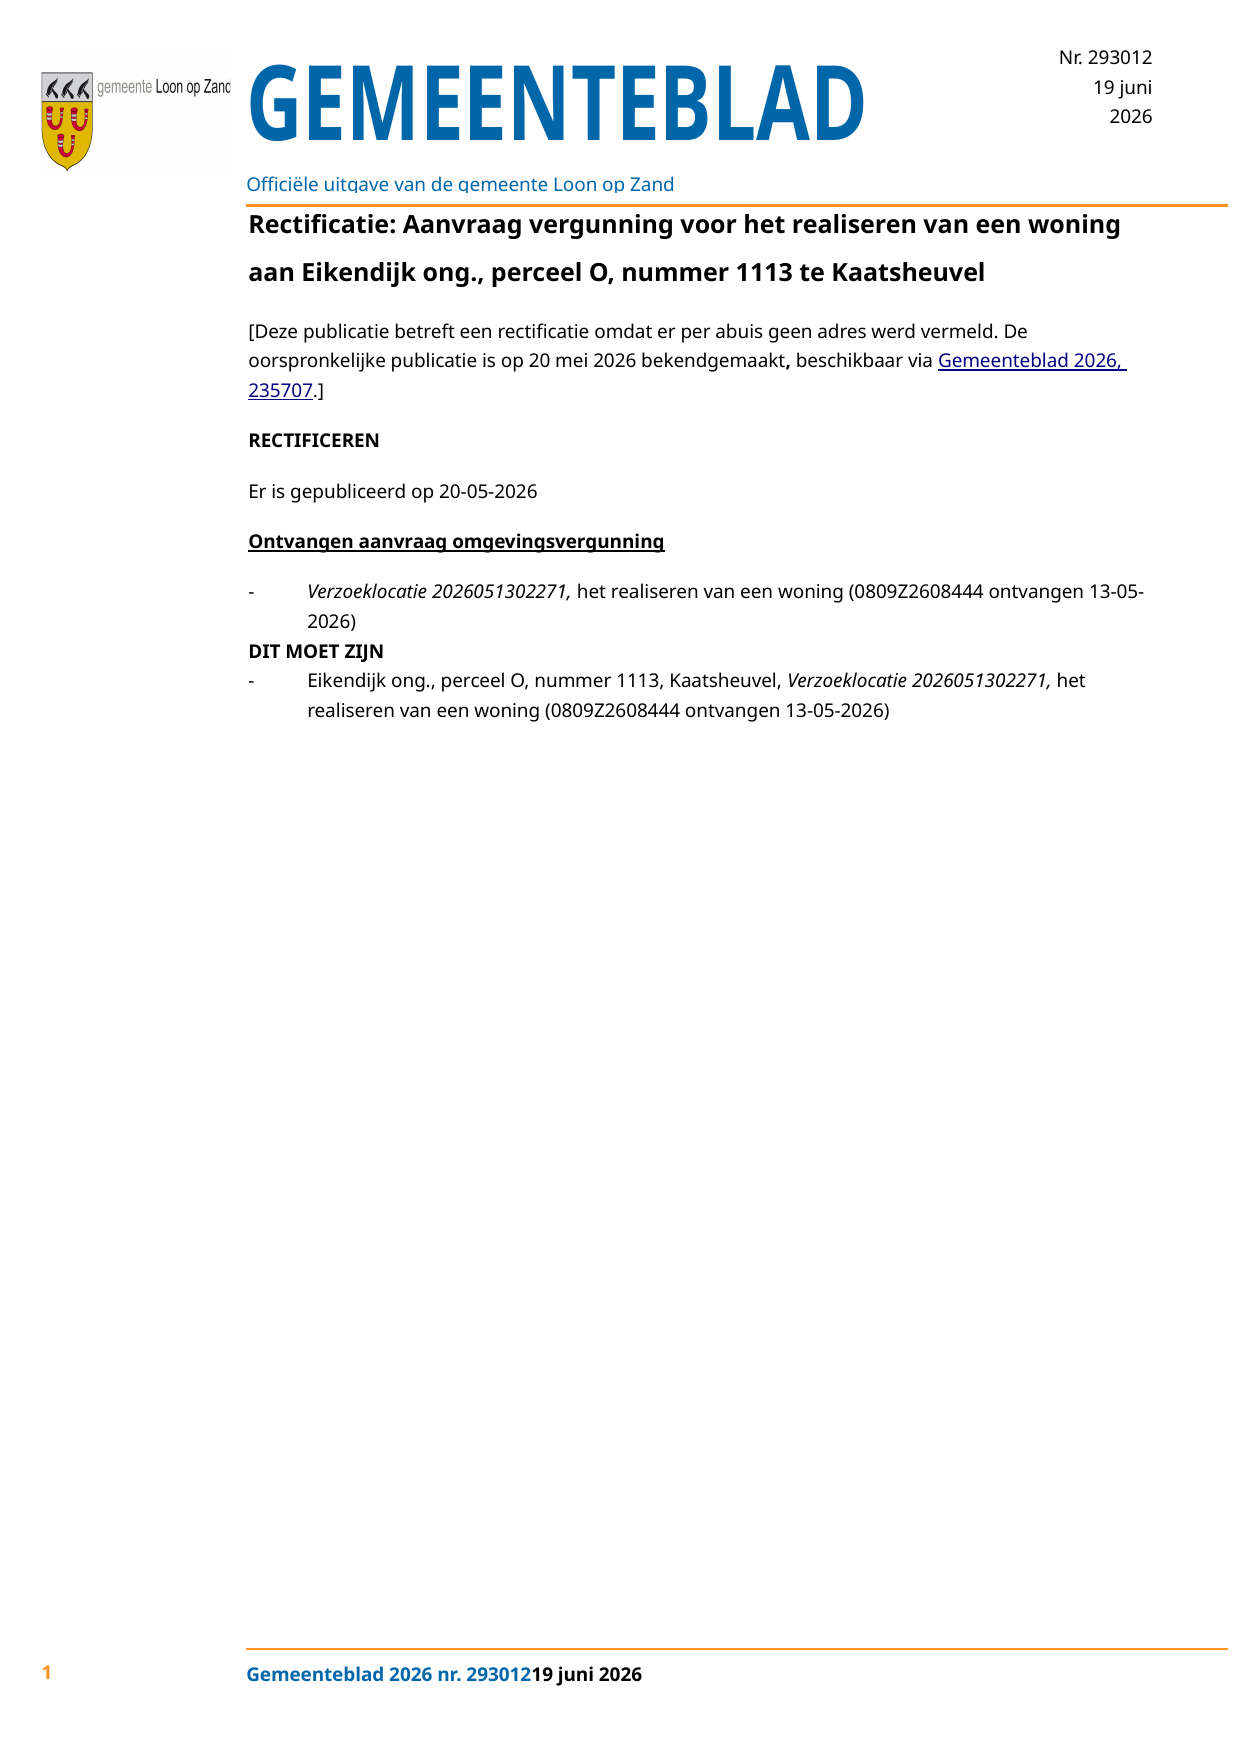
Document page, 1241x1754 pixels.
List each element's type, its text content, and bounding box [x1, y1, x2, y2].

text DIT MOET ZIJN [248, 638, 1152, 664]
text Rectificatie: Aanvraag vergunning voor het realiseren van een woning aan Eikendijk ong., perceel O, nummer 1113 te Kaatsheuvel [248, 207, 1152, 288]
picture [41, 47, 231, 172]
text RECTIFICEREN [248, 427, 1152, 453]
text Er is gepubliceerd op 20-05-2026 [248, 478, 1152, 504]
text [Deze publicatie betreft een rectificatie omdat er per abuis geen adres werd vermeld. De oorspronkelijke publicatie is op 20 mei 2026 bekendgemaakt, beschikbaar via Gemeenteblad 2026, 235707.] [248, 318, 1152, 403]
list Verzoeklocatie 2026051302271, het realiseren van een woning (0809Z2608444 ontvangen 13-05-2026) [248, 579, 1152, 634]
list Eikendijk ong., perceel O, nummer 1113, Kaatsheuvel, Verzoeklocatie 2026051302271, het realiseren van een woning (0809Z2608444 ontvangen 13-05-2026) [248, 667, 1152, 723]
text Ontvangen aanvraag omgevingsvergunning [248, 528, 1152, 554]
